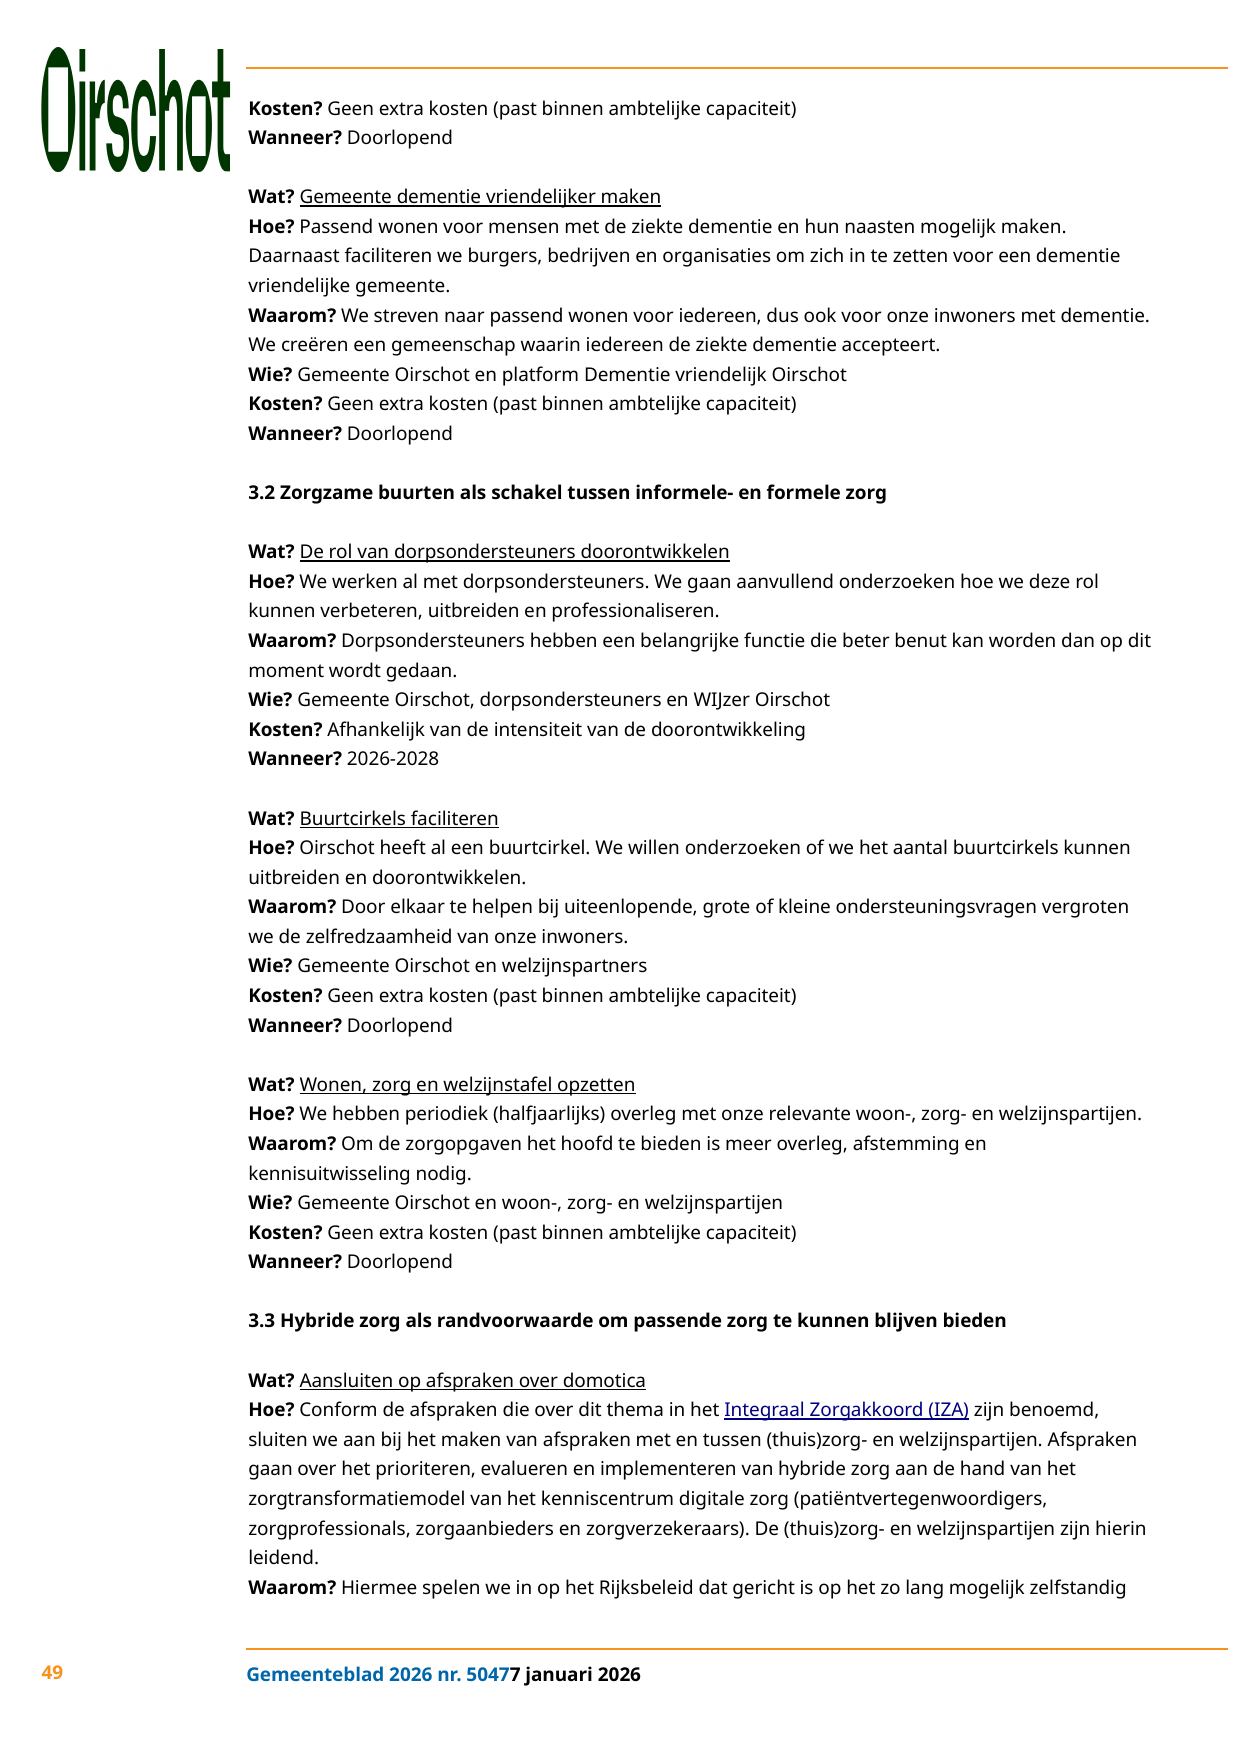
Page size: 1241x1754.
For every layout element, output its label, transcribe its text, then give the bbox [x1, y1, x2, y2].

text Wanneer? 2026-2028 [248, 746, 1152, 771]
text Wie? Gemeente Oirschot en platform Dementie vriendelijk Oirschot [248, 361, 1152, 387]
text Kosten? Geen extra kosten (past binnen ambtelijke capaciteit) [248, 982, 1152, 1008]
text Wie? Gemeente Oirschot en woon-, zorg- en welzijnspartijen [248, 1189, 1152, 1215]
text Wanneer? Doorlopend [248, 1012, 1152, 1038]
text Hoe? Conform de afspraken die over dit thema in het Integraal Zorgakkoord (IZA) zijn benoemd, sluiten we aan bij het maken van afspraken met en tussen (thuis)zorg- en welzijnspartijen. Afspraken gaan over het prioriteren, evalueren en implementeren van hybride zorg aan de hand van het zorgtransformatiemodel van het kenniscentrum digitale zorg (patiëntvertegenwoordigers, zorgprofessionals, zorgaanbieders en zorgverzekeraars). De (thuis)zorg- en welzijnspartijen zijn hierin leidend. [248, 1396, 1152, 1570]
text Wat? Aansluiten op afspraken over domotica [248, 1367, 1152, 1393]
text Wanneer? Doorlopend [248, 1248, 1152, 1274]
text Hoe? Oirschot heeft al een buurtcirkel. We willen onderzoeken of we het aantal buurtcirkels kunnen uitbreiden en doorontwikkelen. [248, 834, 1152, 890]
text Waarom? We streven naar passend wonen voor iedereen, dus ook voor onze inwoners met dementie. We creëren een gemeenschap waarin iedereen de ziekte dementie accepteert. [248, 302, 1152, 357]
text Wanneer? Doorlopend [248, 420, 1152, 446]
text Kosten? Geen extra kosten (past binnen ambtelijke capaciteit) [248, 95, 1152, 121]
text Waarom? Dorpsondersteuners hebben een belangrijke functie die beter benut kan worden dan op dit moment wordt gedaan. [248, 627, 1152, 683]
text Kosten? Geen extra kosten (past binnen ambtelijke capaciteit) [248, 391, 1152, 416]
text Wat? Wonen, zorg en welzijnstafel opzetten [248, 1071, 1152, 1097]
text Wie? Gemeente Oirschot, dorpsondersteuners en WIJzer Oirschot [248, 686, 1152, 712]
text Wie? Gemeente Oirschot en welzijnspartners [248, 953, 1152, 978]
text Hoe? We hebben periodiek (halfjaarlijks) overleg met onze relevante woon-, zorg- en welzijnspartijen. [248, 1101, 1152, 1126]
text Wanneer? Doorlopend [248, 124, 1152, 150]
picture [41, 47, 231, 172]
text Kosten? Geen extra kosten (past binnen ambtelijke capaciteit) [248, 1219, 1152, 1245]
text 3.3 Hybride zorg als randvoorwaarde om passende zorg te kunnen blijven bieden [248, 1308, 1152, 1333]
text Kosten? Afhankelijk van de intensiteit van de doorontwikkeling [248, 716, 1152, 742]
text Wat? De rol van dorpsondersteuners doorontwikkelen [248, 538, 1152, 564]
text Waarom? Door elkaar te helpen bij uiteenlopende, grote of kleine ondersteuningsvragen vergroten we de zelfredzaamheid van onze inwoners. [248, 893, 1152, 949]
text Waarom? Hiermee spelen we in op het Rijksbeleid dat gericht is op het zo lang mogelijk zelfstandig [248, 1574, 1152, 1600]
text Hoe? We werken al met dorpsondersteuners. We gaan aanvullend onderzoeken hoe we deze rol kunnen verbeteren, uitbreiden en professionaliseren. [248, 568, 1152, 623]
text Wat? Buurtcirkels faciliteren [248, 805, 1152, 831]
text Wat? Gemeente dementie vriendelijker maken [248, 183, 1152, 209]
text Waarom? Om de zorgopgaven het hoofd te bieden is meer overleg, afstemming en kennisuitwisseling nodig. [248, 1130, 1152, 1186]
text 3.2 Zorgzame buurten als schakel tussen informele- en formele zorg [248, 479, 1152, 505]
text Hoe? Passend wonen voor mensen met de ziekte dementie en hun naasten mogelijk maken. Daarnaast faciliteren we burgers, bedrijven en organisaties om zich in te zetten voor een dementie vriendelijke gemeente. [248, 213, 1152, 298]
